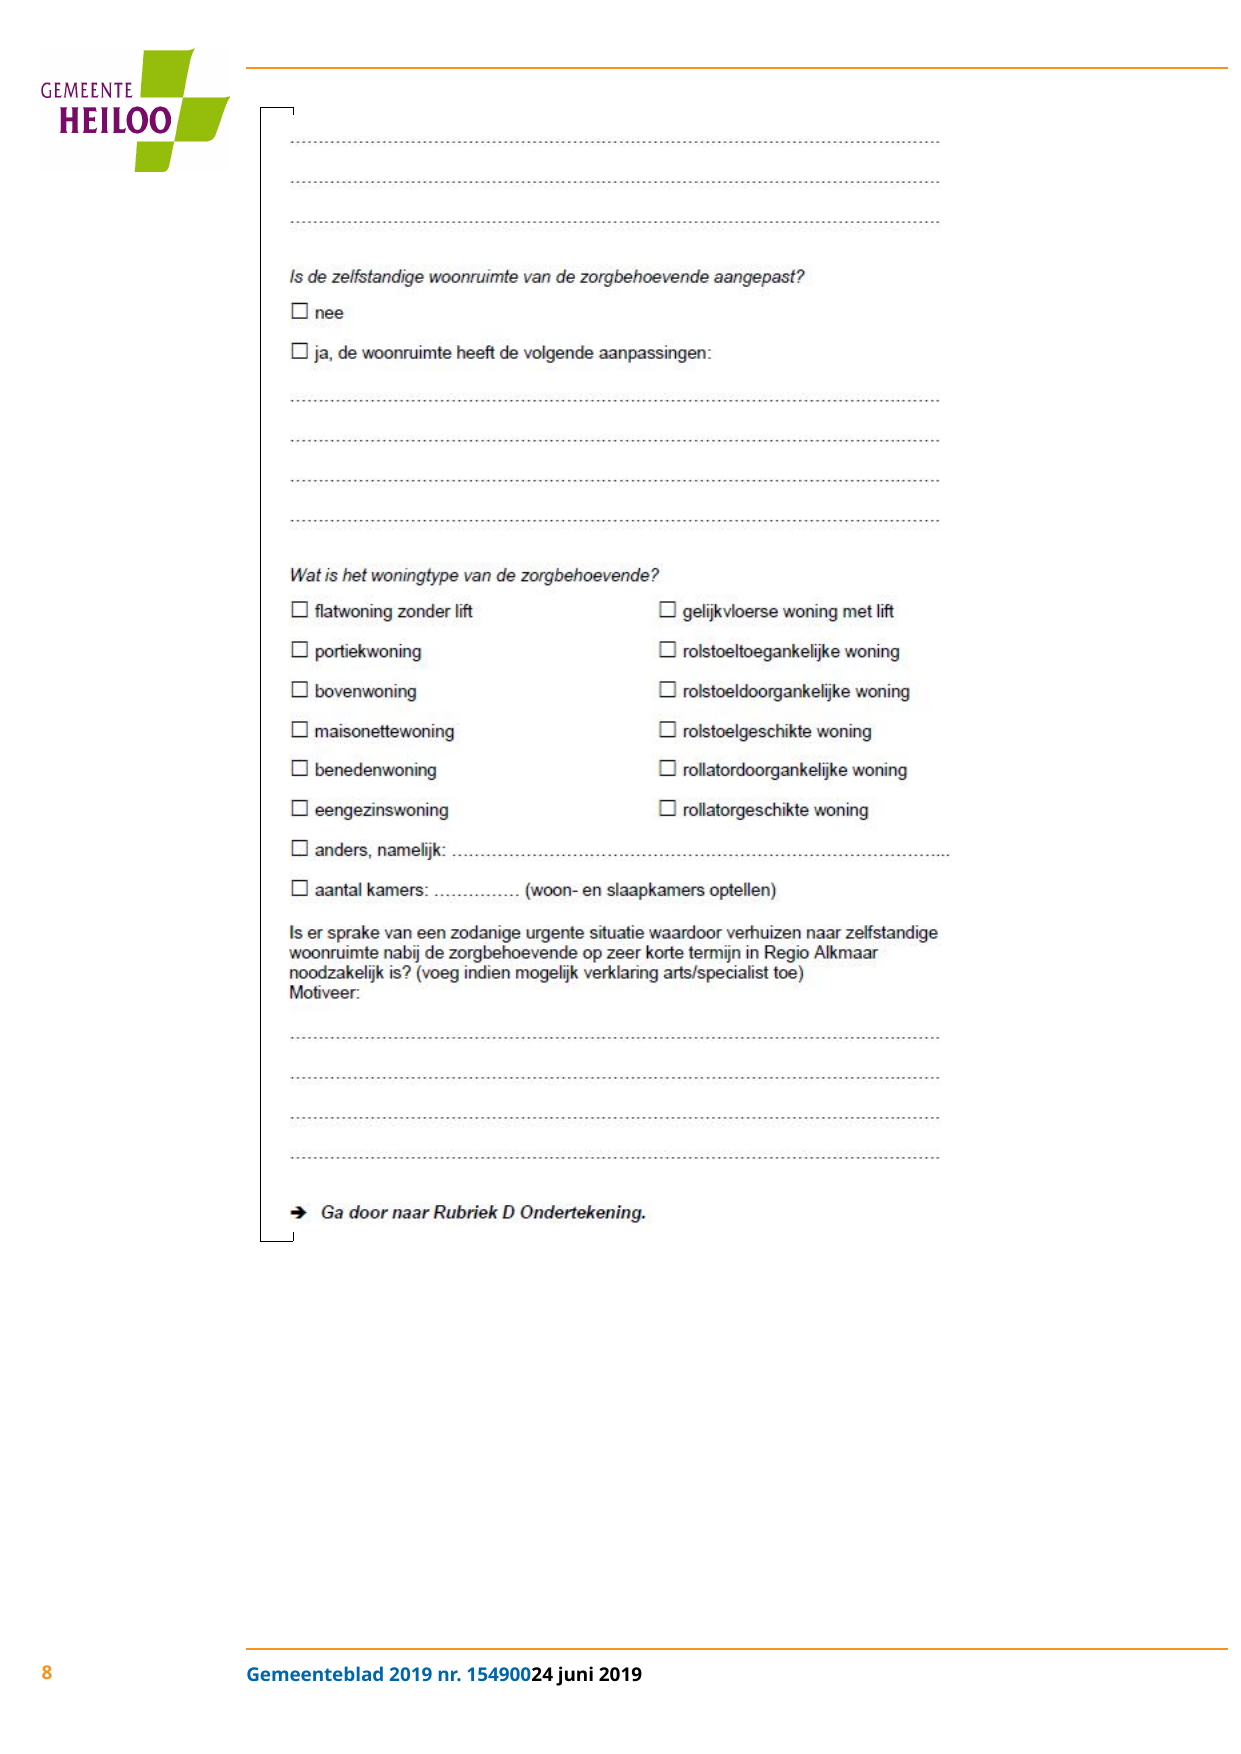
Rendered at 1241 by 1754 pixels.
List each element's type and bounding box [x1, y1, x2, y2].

picture [41, 47, 231, 172]
picture [268, 115, 978, 1232]
